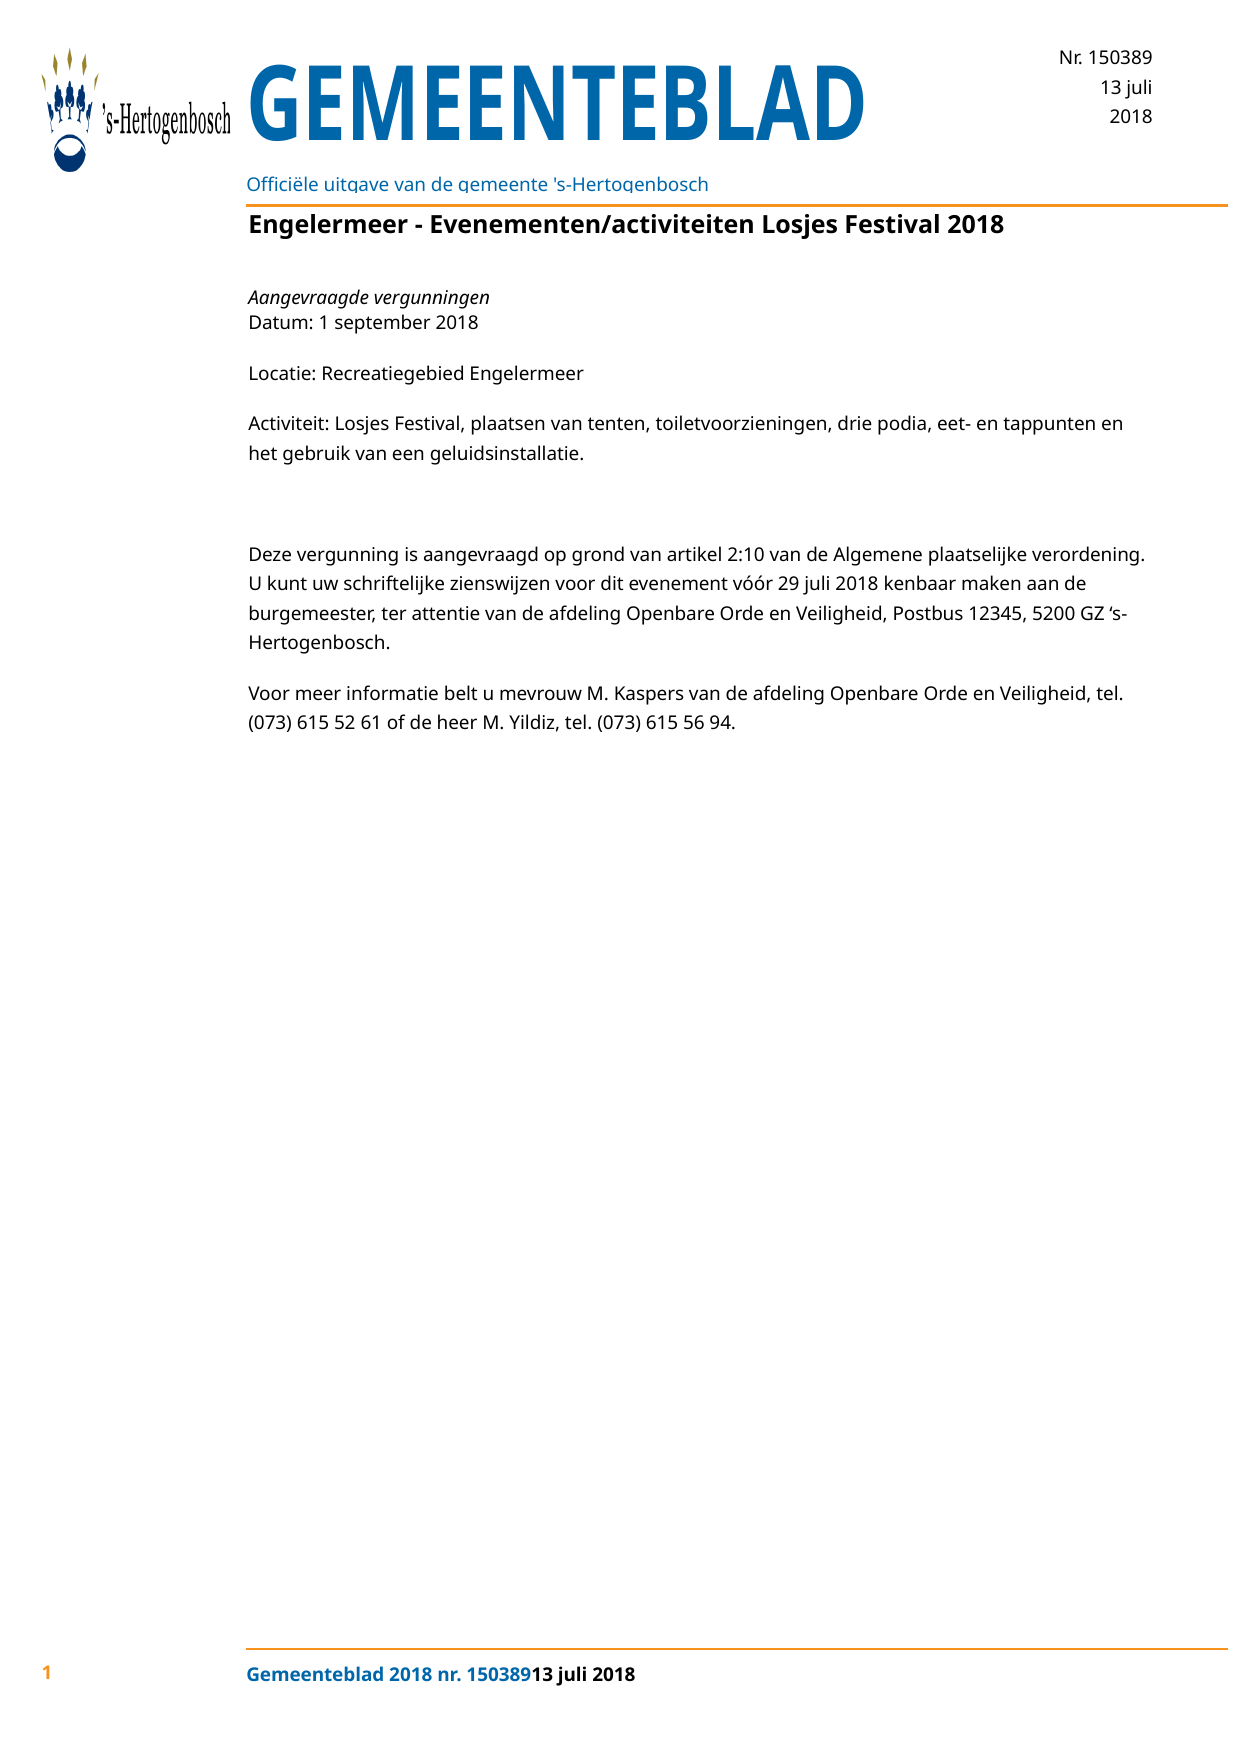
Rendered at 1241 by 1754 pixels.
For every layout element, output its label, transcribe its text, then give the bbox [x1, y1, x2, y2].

text Engelermeer - Evenementen/activiteiten Losjes Festival 2018 [248, 207, 1152, 241]
picture [41, 47, 231, 172]
text Locatie: Recreatiegebied Engelermeer [248, 360, 1152, 386]
text Voor meer informatie belt u mevrouw M. Kaspers van de afdeling Openbare Orde en Veiligheid, tel. (073) 615 52 61 of de heer M. Yildiz, tel. (073) 615 56 94. [248, 680, 1152, 735]
text Activiteit: Losjes Festival, plaatsen van tenten, toiletvoorzieningen, drie podia, eet- en tappunten en het gebruik van een geluidsinstallatie. [248, 410, 1152, 466]
text Aangevraagde vergunningen [248, 284, 1152, 309]
text Datum: 1 september 2018 [248, 309, 1152, 335]
text Deze vergunning is aangevraagd op grond van artikel 2:10 van de Algemene plaatselijke verordening. U kunt uw schriftelijke zienswijzen voor dit evenement vóór 29 juli 2018 kenbaar maken aan de burgemeester, ter attentie van de afdeling Openbare Orde en Veiligheid, Postbus 12345, 5200 GZ ‘s-Hertogenbosch. [248, 541, 1152, 655]
